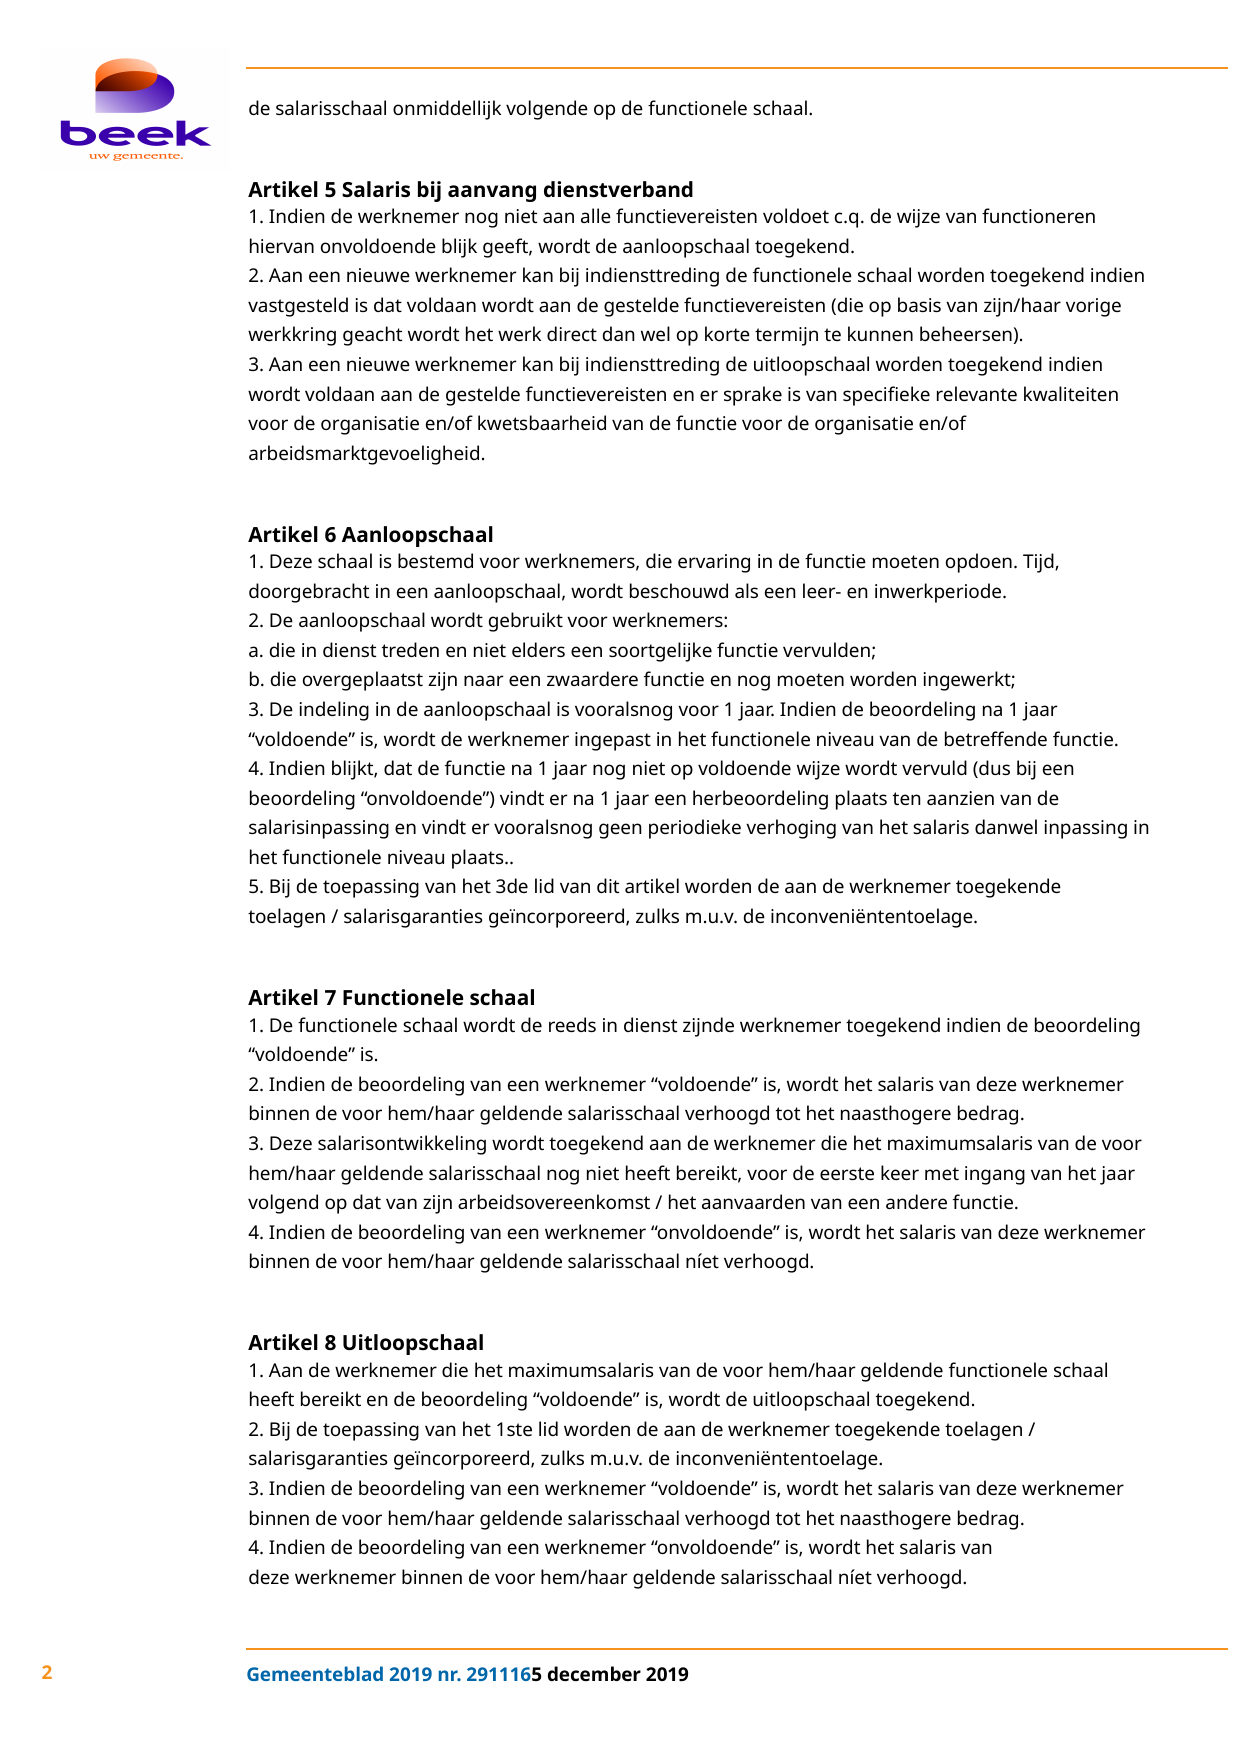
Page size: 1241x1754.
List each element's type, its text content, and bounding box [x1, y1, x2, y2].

text 1. Aan de werknemer die het maximumsalaris van de voor hem/haar geldende functionele schaal heeft bereikt en de beoordeling “voldoende” is, wordt de uitloopschaal toegekend. [248, 1357, 1152, 1412]
text b. die overgeplaatst zijn naar een zwaardere functie en nog moeten worden ingewerkt; [248, 667, 1152, 692]
text Artikel 6 Aanloopschaal [248, 520, 1152, 548]
text 2. Aan een nieuwe werknemer kan bij indiensttreding de functionele schaal worden toegekend indien vastgesteld is dat voldaan wordt aan de gestelde functievereisten (die op basis van zijn/haar vorige werkkring geacht wordt het werk direct dan wel op korte termijn te kunnen beheersen). [248, 262, 1152, 347]
text Artikel 5 Salaris bij aanvang dienstverband [248, 175, 1152, 203]
text de salarisschaal onmiddellijk volgende op de functionele schaal. [248, 95, 1152, 121]
text 3. Aan een nieuwe werknemer kan bij indiensttreding de uitloopschaal worden toegekend indien wordt voldaan aan de gestelde functievereisten en er sprake is van specifieke relevante kwaliteiten voor de organisatie en/of kwetsbaarheid van de functie voor de organisatie en/of arbeidsmarktgevoeligheid. [248, 351, 1152, 466]
text 2. De aanloopschaal wordt gebruikt voor werknemers: [248, 607, 1152, 633]
text 4. Indien de beoordeling van een werknemer “onvoldoende” is, wordt het salaris van deze werknemer binnen de voor hem/haar geldende salarisschaal níet verhoogd. [248, 1219, 1152, 1274]
text 3. De indeling in de aanloopschaal is vooralsnog voor 1 jaar. Indien de beoordeling na 1 jaar “voldoende” is, wordt de werknemer ingepast in het functionele niveau van de betreffende functie. [248, 696, 1152, 752]
text 5. Bij de toepassing van het 3de lid van dit artikel worden de aan de werknemer toegekende toelagen / salarisgaranties geïncorporeerd, zulks m.u.v. de inconveniëntentoelage. [248, 874, 1152, 929]
text 4. Indien de beoordeling van een werknemer “onvoldoende” is, wordt het salaris van [248, 1534, 1152, 1560]
picture [41, 47, 231, 172]
text Artikel 8 Uitloopschaal [248, 1328, 1152, 1357]
text 3. Indien de beoordeling van een werknemer “voldoende” is, wordt het salaris van deze werknemer binnen de voor hem/haar geldende salarisschaal verhoogd tot het naasthogere bedrag. [248, 1475, 1152, 1531]
text 2. Bij de toepassing van het 1ste lid worden de aan de werknemer toegekende toelagen / salarisgaranties geïncorporeerd, zulks m.u.v. de inconveniëntentoelage. [248, 1416, 1152, 1471]
text 1. Deze schaal is bestemd voor werknemers, die ervaring in de functie moeten opdoen. Tijd, doorgebracht in een aanloopschaal, wordt beschouwd als een leer- en inwerkperiode. [248, 548, 1152, 604]
text 4. Indien blijkt, dat de functie na 1 jaar nog niet op voldoende wijze wordt vervuld (dus bij een beoordeling “onvoldoende”) vindt er na 1 jaar een herbeoordeling plaats ten aanzien van de salarisinpassing en vindt er vooralsnog geen periodieke verhoging van het salaris danwel inpassing in het functionele niveau plaats.. [248, 755, 1152, 870]
text deze werknemer binnen de voor hem/haar geldende salarisschaal níet verhoogd. [248, 1564, 1152, 1590]
text 2. Indien de beoordeling van een werknemer “voldoende” is, wordt het salaris van deze werknemer binnen de voor hem/haar geldende salarisschaal verhoogd tot het naasthogere bedrag. [248, 1071, 1152, 1126]
text 3. Deze salarisontwikkeling wordt toegekend aan de werknemer die het maximumsalaris van de voor hem/haar geldende salarisschaal nog niet heeft bereikt, voor de eerste keer met ingang van het jaar volgend op dat van zijn arbeidsovereenkomst / het aanvaarden van een andere functie. [248, 1130, 1152, 1215]
text a. die in dienst treden en niet elders een soortgelijke functie vervulden; [248, 637, 1152, 663]
text Artikel 7 Functionele schaal [248, 983, 1152, 1012]
text 1. Indien de werknemer nog niet aan alle functievereisten voldoet c.q. de wijze van functioneren hiervan onvoldoende blijk geeft, wordt de aanloopschaal toegekend. [248, 203, 1152, 258]
text 1. De functionele schaal wordt de reeds in dienst zijnde werknemer toegekend indien de beoordeling “voldoende” is. [248, 1012, 1152, 1067]
